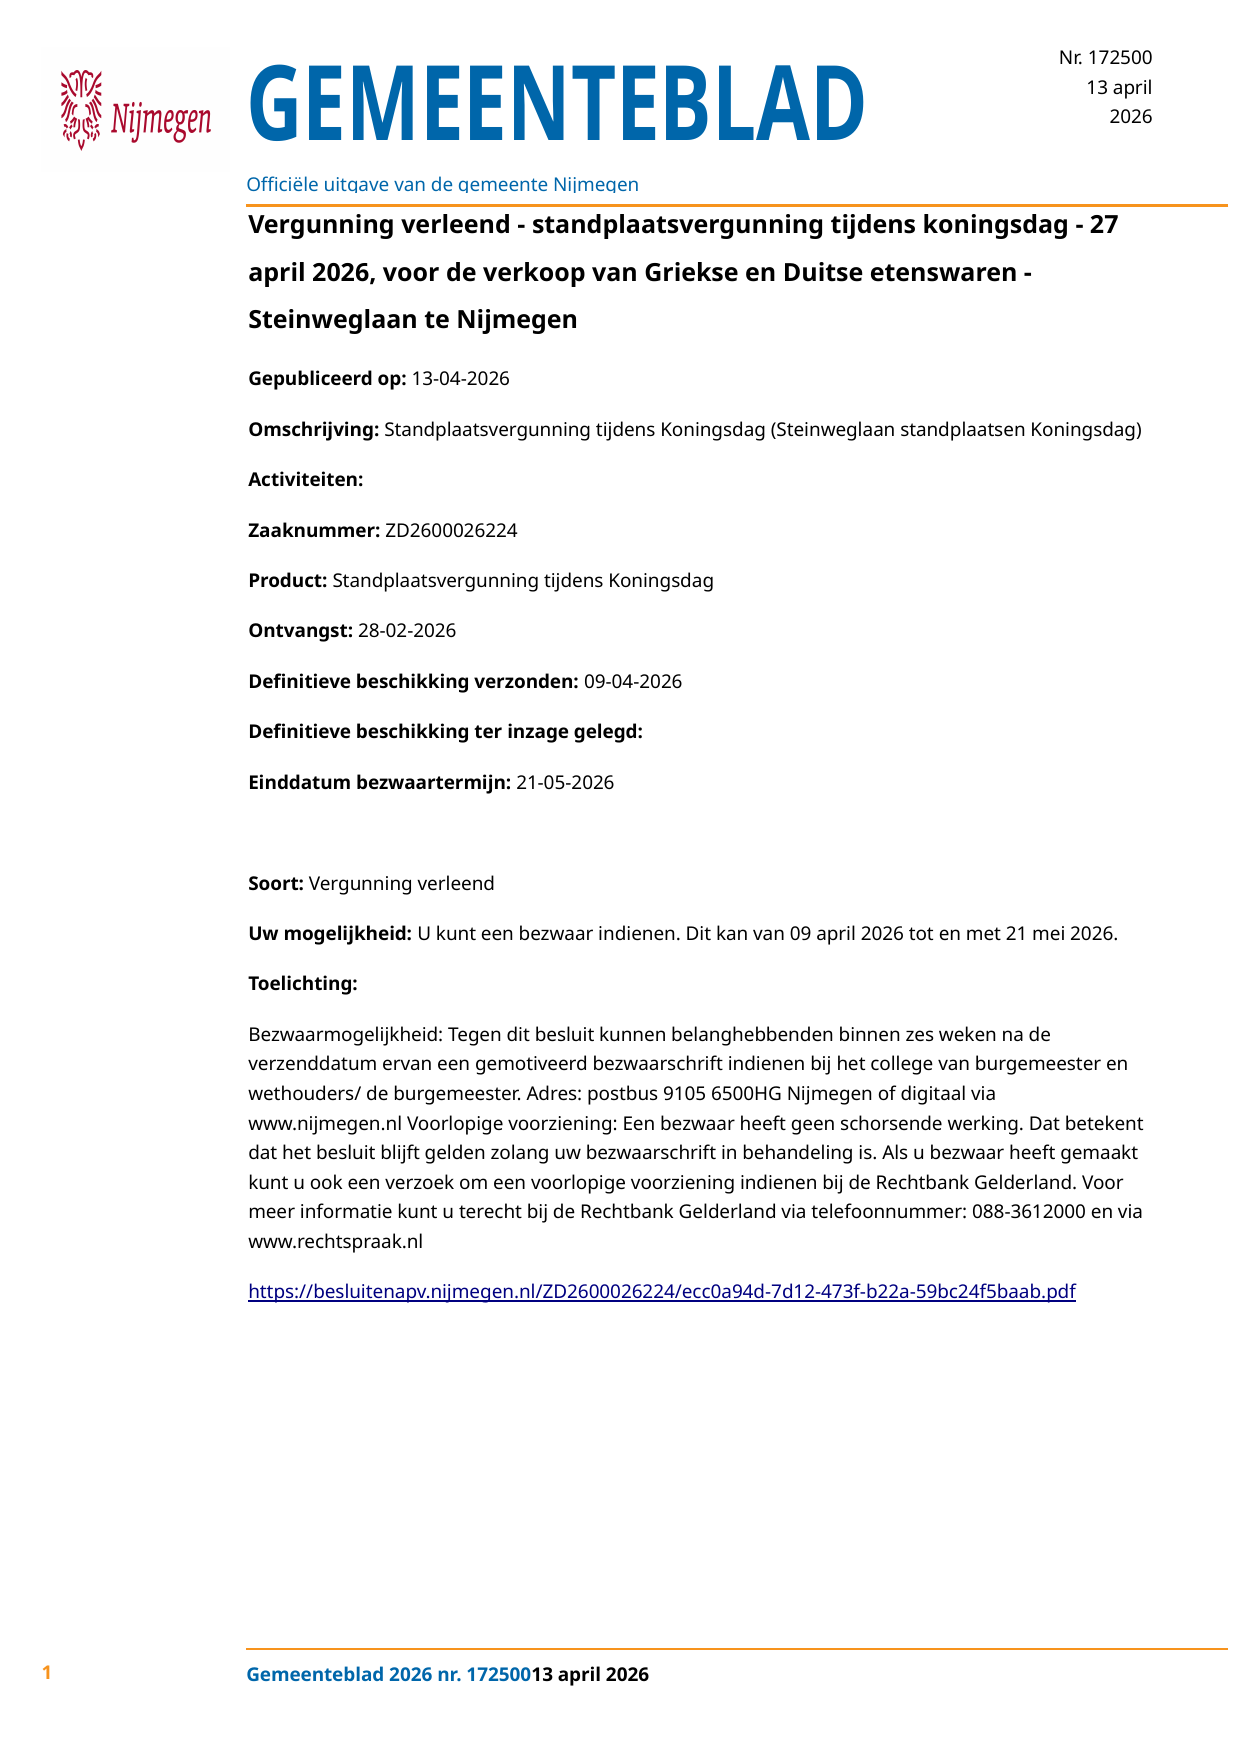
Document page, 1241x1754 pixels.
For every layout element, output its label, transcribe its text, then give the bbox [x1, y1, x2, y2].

picture [41, 47, 231, 172]
text Ontvangst: 28-02-2026 [248, 618, 1152, 643]
text Definitieve beschikking verzonden: 09-04-2026 [248, 668, 1152, 694]
text Product: Standplaatsvergunning tijdens Koningsdag [248, 567, 1152, 593]
text Soort: Vergunning verleend [248, 870, 1152, 895]
text https://besluitenapv.nijmegen.nl/ZD2600026224/ecc0a94d-7d12-473f-b22a-59bc24f5baab.pdf [248, 1278, 1152, 1304]
text Omschrijving: Standplaatsvergunning tijdens Koningsdag (Steinweglaan standplaatsen Koningsdag) [248, 416, 1152, 442]
text Toelichting: [248, 971, 1152, 996]
text Zaaknummer: ZD2600026224 [248, 517, 1152, 542]
text Gepubliceerd op: 13-04-2026 [248, 366, 1152, 391]
text Activiteiten: [248, 466, 1152, 492]
text Definitieve beschikking ter inzage gelegd: [248, 718, 1152, 744]
text Einddatum bezwaartermijn: 21-05-2026 [248, 769, 1152, 794]
text Uw mogelijkheid: U kunt een bezwaar indienen. Dit kan van 09 april 2026 tot en met 21 mei 2026. [248, 920, 1152, 946]
text Vergunning verleend - standplaatsvergunning tijdens koningsdag - 27 april 2026, voor de verkoop van Griekse en Duitse etenswaren - Steinweglaan te Nijmegen [248, 207, 1152, 336]
text Bezwaarmogelijkheid: Tegen dit besluit kunnen belanghebbenden binnen zes weken na de verzenddatum ervan een gemotiveerd bezwaarschrift indienen bij het college van burgemeester en wethouders/ de burgemeester. Adres: postbus 9105 6500HG Nijmegen of digitaal via www.nijmegen.nl Voorlopige voorziening: Een bezwaar heeft geen schorsende werking. Dat betekent dat het besluit blijft gelden zolang uw bezwaarschrift in behandeling is. Als u bezwaar heeft gemaakt kunt u ook een verzoek om een voorlopige voorziening indienen bij de Rechtbank Gelderland. Voor meer informatie kunt u terecht bij de Rechtbank Gelderland via telefoonnummer: 088-3612000 en via www.rechtspraak.nl [248, 1021, 1152, 1254]
